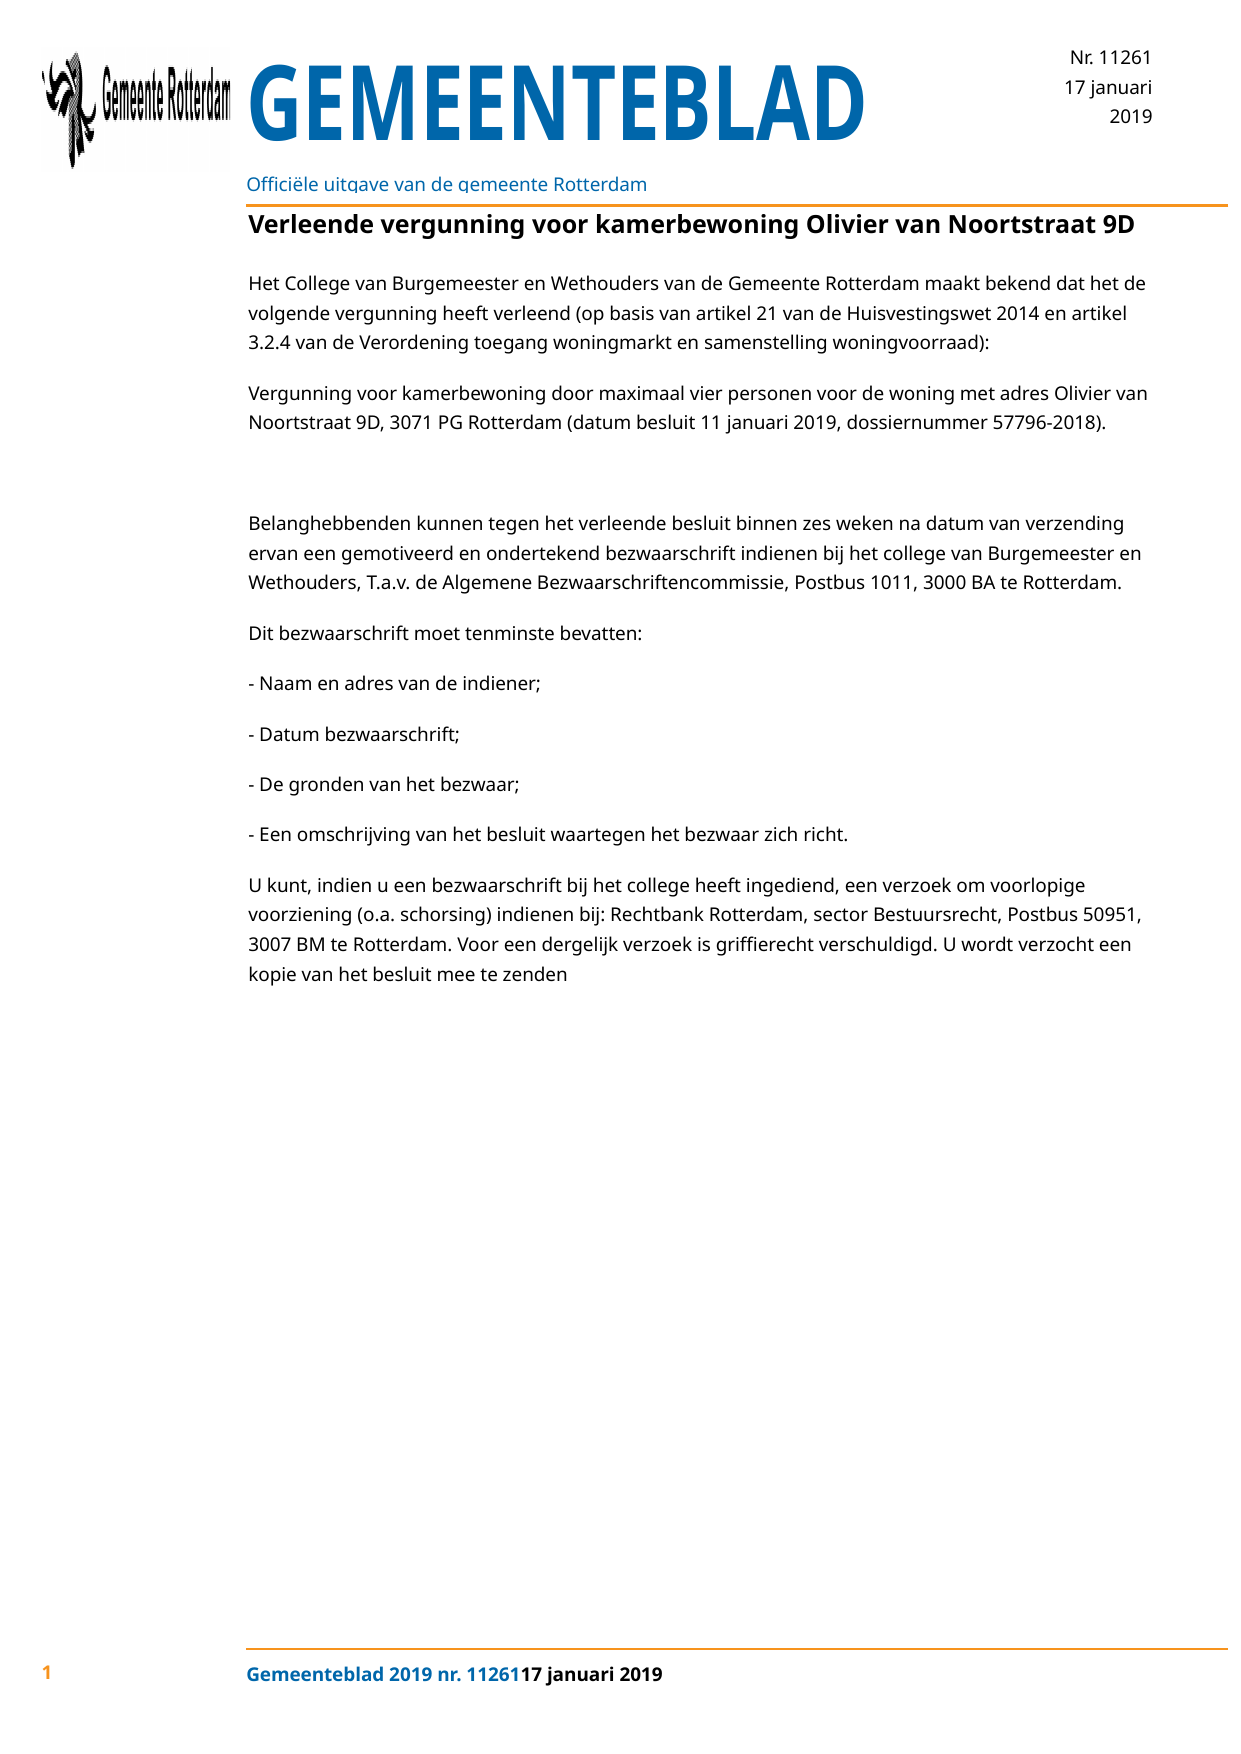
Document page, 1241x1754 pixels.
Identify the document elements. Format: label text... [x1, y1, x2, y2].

text Vergunning voor kamerbewoning door maximaal vier personen voor de woning met adres Olivier van Noortstraat 9D, 3071 PG Rotterdam (datum besluit 11 januari 2019, dossiernummer 57796-2018). [248, 380, 1152, 435]
text - De gronden van het bezwaar; [248, 771, 1152, 797]
text U kunt, indien u een bezwaarschrift bij het college heeft ingediend, een verzoek om voorlopige voorziening (o.a. schorsing) indienen bij: Rechtbank Rotterdam, sector Bestuursrecht, Postbus 50951, 3007 BM te Rotterdam. Voor een dergelijk verzoek is griffierecht verschuldigd. U wordt verzocht een kopie van het besluit mee te zenden [248, 872, 1152, 986]
picture [41, 47, 231, 172]
text - Datum bezwaarschrift; [248, 721, 1152, 746]
text - Een omschrijving van het besluit waartegen het bezwaar zich richt. [248, 822, 1152, 847]
text Verleende vergunning voor kamerbewoning Olivier van Noortstraat 9D [248, 207, 1152, 241]
text - Naam en adres van de indiener; [248, 670, 1152, 696]
text Dit bezwaarschrift moet tenminste bevatten: [248, 620, 1152, 646]
text Belanghebbenden kunnen tegen het verleende besluit binnen zes weken na datum van verzending ervan een gemotiveerd en ondertekend bezwaarschrift indienen bij het college van Burgemeester en Wethouders, T.a.v. de Algemene Bezwaarschriftencommissie, Postbus 1011, 3000 BA te Rotterdam. [248, 510, 1152, 595]
text Het College van Burgemeester en Wethouders van de Gemeente Rotterdam maakt bekend dat het de volgende vergunning heeft verleend (op basis van artikel 21 van de Huisvestingswet 2014 en artikel 3.2.4 van de Verordening toegang woningmarkt en samenstelling woningvoorraad): [248, 270, 1152, 355]
